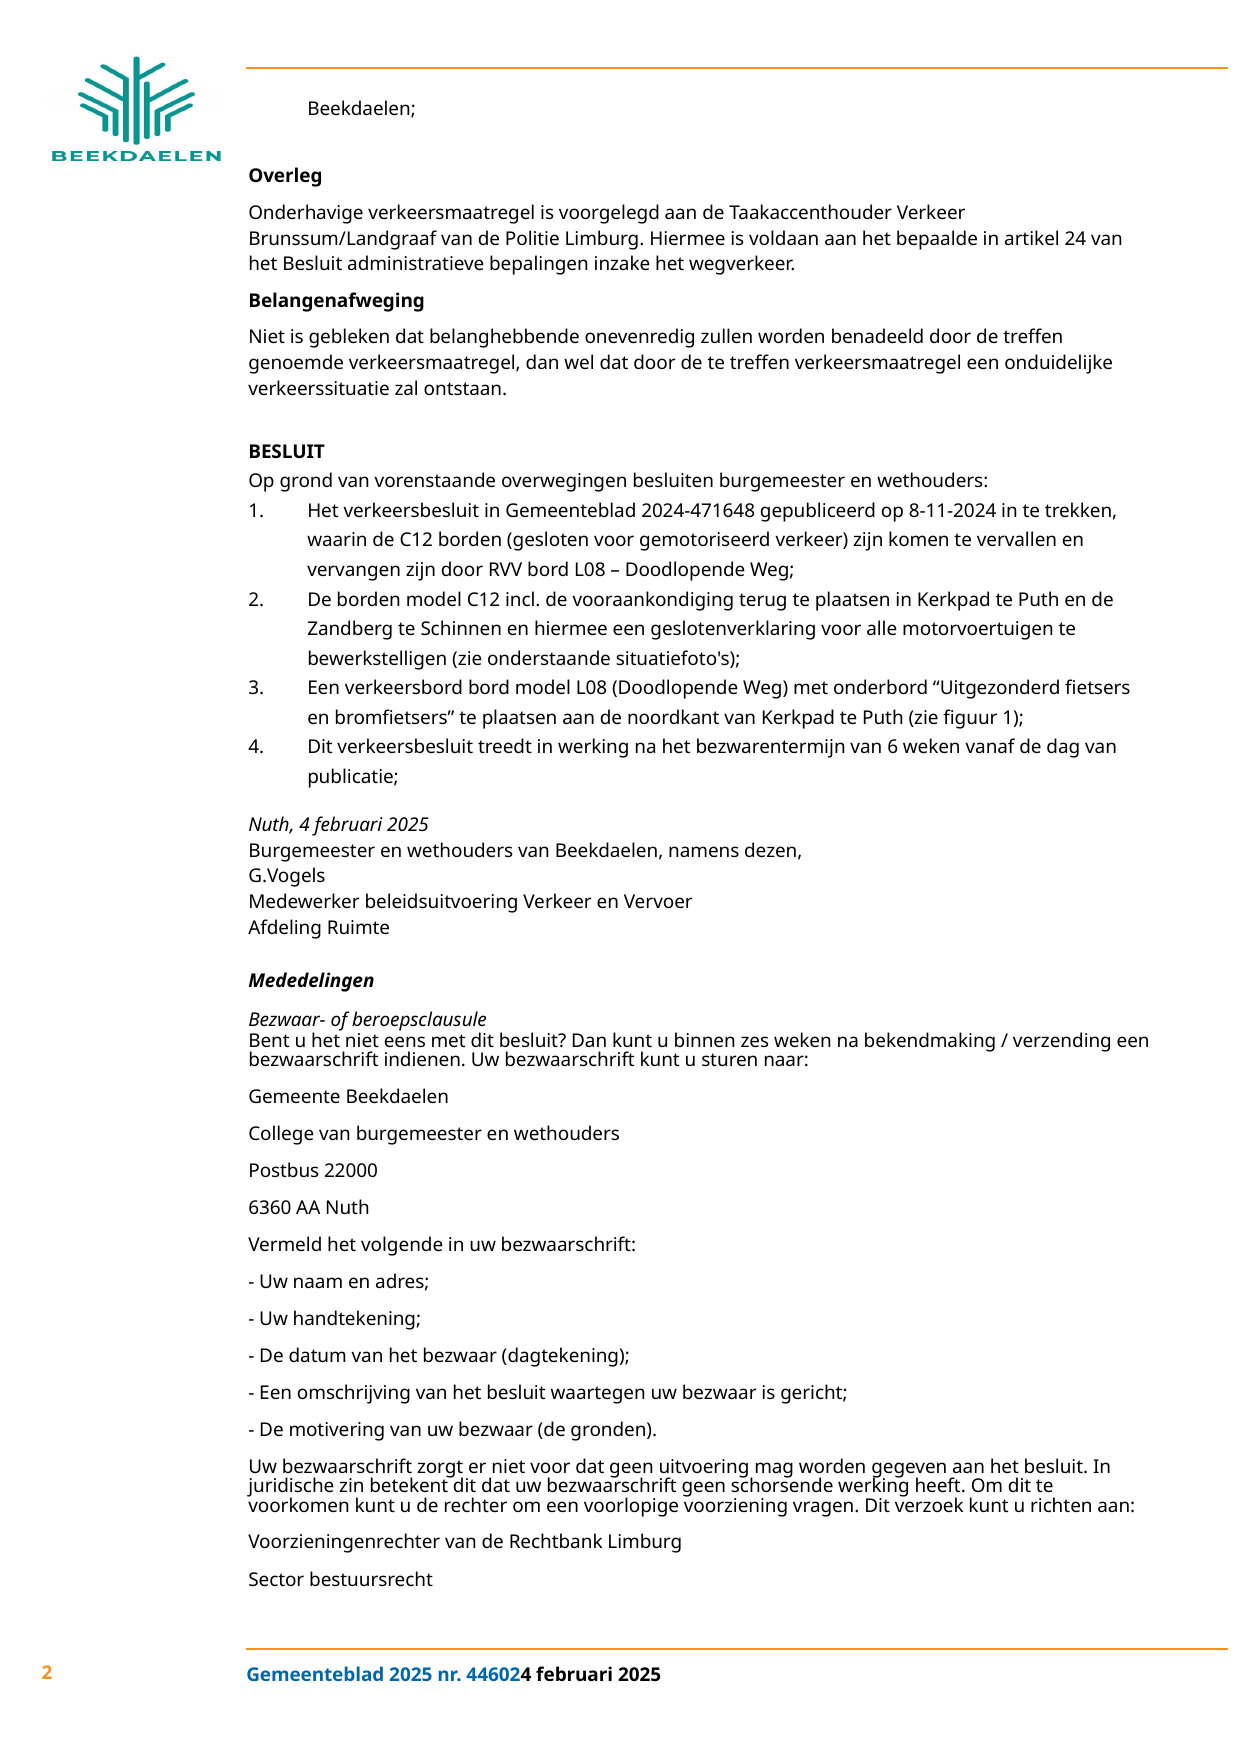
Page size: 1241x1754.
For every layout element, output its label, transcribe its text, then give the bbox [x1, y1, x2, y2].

text Sector bestuursrecht [248, 1571, 1152, 1590]
text G.Vogels [248, 863, 1152, 888]
text Vermeld het volgende in uw bezwaarschrift: [248, 1236, 1152, 1255]
text Overleg [248, 162, 1152, 188]
text - Uw handtekening; [248, 1310, 1152, 1329]
text Burgemeester en wethouders van Beekdaelen, namens dezen, [248, 837, 1152, 863]
text Bent u het niet eens met dit besluit? Dan kunt u binnen zes weken na bekendmaking / verzending een bezwaarschrift indienen. Uw bezwaarschrift kunt u sturen naar: [248, 1032, 1152, 1071]
text - Uw naam en adres; [248, 1273, 1152, 1292]
text 6360 AA Nuth [248, 1199, 1152, 1218]
text - Een omschrijving van het besluit waartegen uw bezwaar is gericht; [248, 1384, 1152, 1403]
text Nuth, 4 februari 2025 [248, 811, 1152, 837]
text Uw bezwaarschrift zorgt er niet voor dat geen uitvoering mag worden gegeven aan het besluit. In juridische zin betekent dit dat uw bezwaarschrift geen schorsende werking heeft. Om dit te voorkomen kunt u de rechter om een voorlopige voorziening vragen. Dit verzoek kunt u richten aan: [248, 1458, 1152, 1516]
text Afdeling Ruimte [248, 914, 1152, 940]
text Postbus 22000 [248, 1162, 1152, 1181]
list Beekdaelen; [248, 95, 1152, 121]
text Op grond van vorenstaande overwegingen besluiten burgemeester en wethouders: [248, 467, 1152, 493]
list Een verkeersbord bord model L08 (Doodlopende Weg) met onderbord “Uitgezonderd fietsers en bromfietsers” te plaatsen aan de noordkant van Kerkpad te Puth (zie figuur 1); [248, 674, 1152, 730]
text Bezwaar- of beroepsclausule [248, 1006, 1152, 1032]
text - De datum van het bezwaar (dagtekening); [248, 1347, 1152, 1366]
list Het verkeersbesluit in Gemeenteblad 2024-471648 gepubliceerd op 8-11-2024 in te trekken, waarin de C12 borden (gesloten voor gemotoriseerd verkeer) zijn komen te vervallen en vervangen zijn door RVV bord L08 – Doodlopende Weg; [248, 497, 1152, 582]
text Gemeente Beekdaelen [248, 1088, 1152, 1107]
text Voorzieningenrechter van de Rechtbank Limburg [248, 1533, 1152, 1553]
list De borden model C12 incl. de vooraankondiging terug te plaatsen in Kerkpad te Puth en de Zandberg te Schinnen en hiermee een geslotenverklaring voor alle motorvoertuigen te bewerkstelligen (zie onderstaande situatiefoto's); [248, 586, 1152, 671]
picture [41, 47, 231, 172]
text Onderhavige verkeersmaatregel is voorgelegd aan de Taakaccenthouder Verkeer Brunssum/Landgraaf van de Politie Limburg. Hiermee is voldaan aan het bepaalde in artikel 24 van het Besluit administratieve bepalingen inzake het wegverkeer. [248, 199, 1152, 276]
text Belangenafweging [248, 287, 1152, 313]
text College van burgemeester en wethouders [248, 1125, 1152, 1144]
text Medewerker beleidsuitvoering Verkeer en Vervoer [248, 888, 1152, 914]
text - De motivering van uw bezwaar (de gronden). [248, 1421, 1152, 1440]
text Mededelingen [248, 967, 1152, 993]
text BESLUIT [248, 438, 1152, 464]
text Niet is gebleken dat belanghebbende onevenredig zullen worden benadeeld door de treffen genoemde verkeersmaatregel, dan wel dat door de te treffen verkeersmaatregel een onduidelijke verkeerssituatie zal ontstaan. [248, 324, 1152, 401]
list Dit verkeersbesluit treedt in werking na het bezwarentermijn van 6 weken vanaf de dag van publicatie; [248, 734, 1152, 789]
